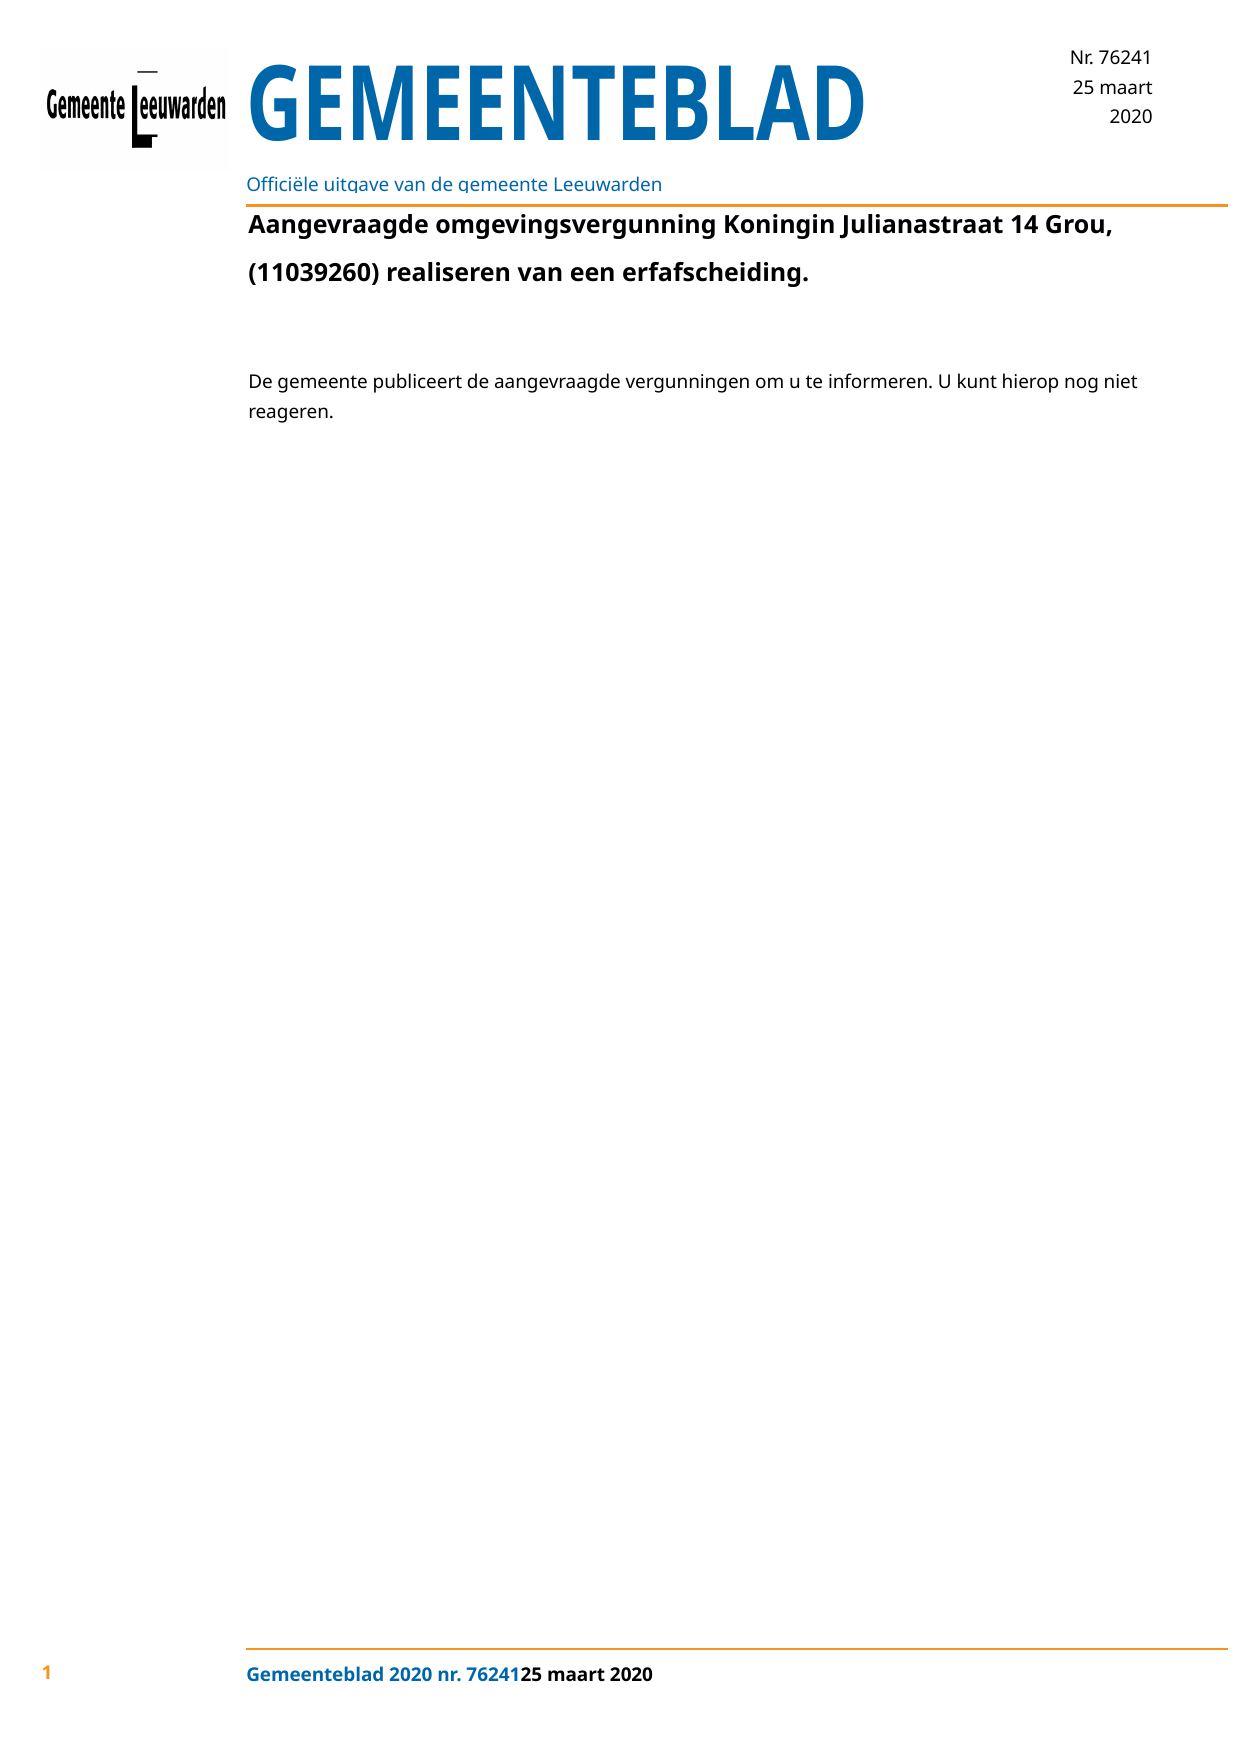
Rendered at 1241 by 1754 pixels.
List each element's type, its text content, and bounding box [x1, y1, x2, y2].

text De gemeente publiceert de aangevraagde vergunningen om u te informeren. U kunt hierop nog niet reageren. [248, 368, 1152, 424]
picture [41, 47, 231, 172]
text Aangevraagde omgevingsvergunning Koningin Julianastraat 14 Grou, (11039260) realiseren van een erfafscheiding. [248, 207, 1152, 288]
